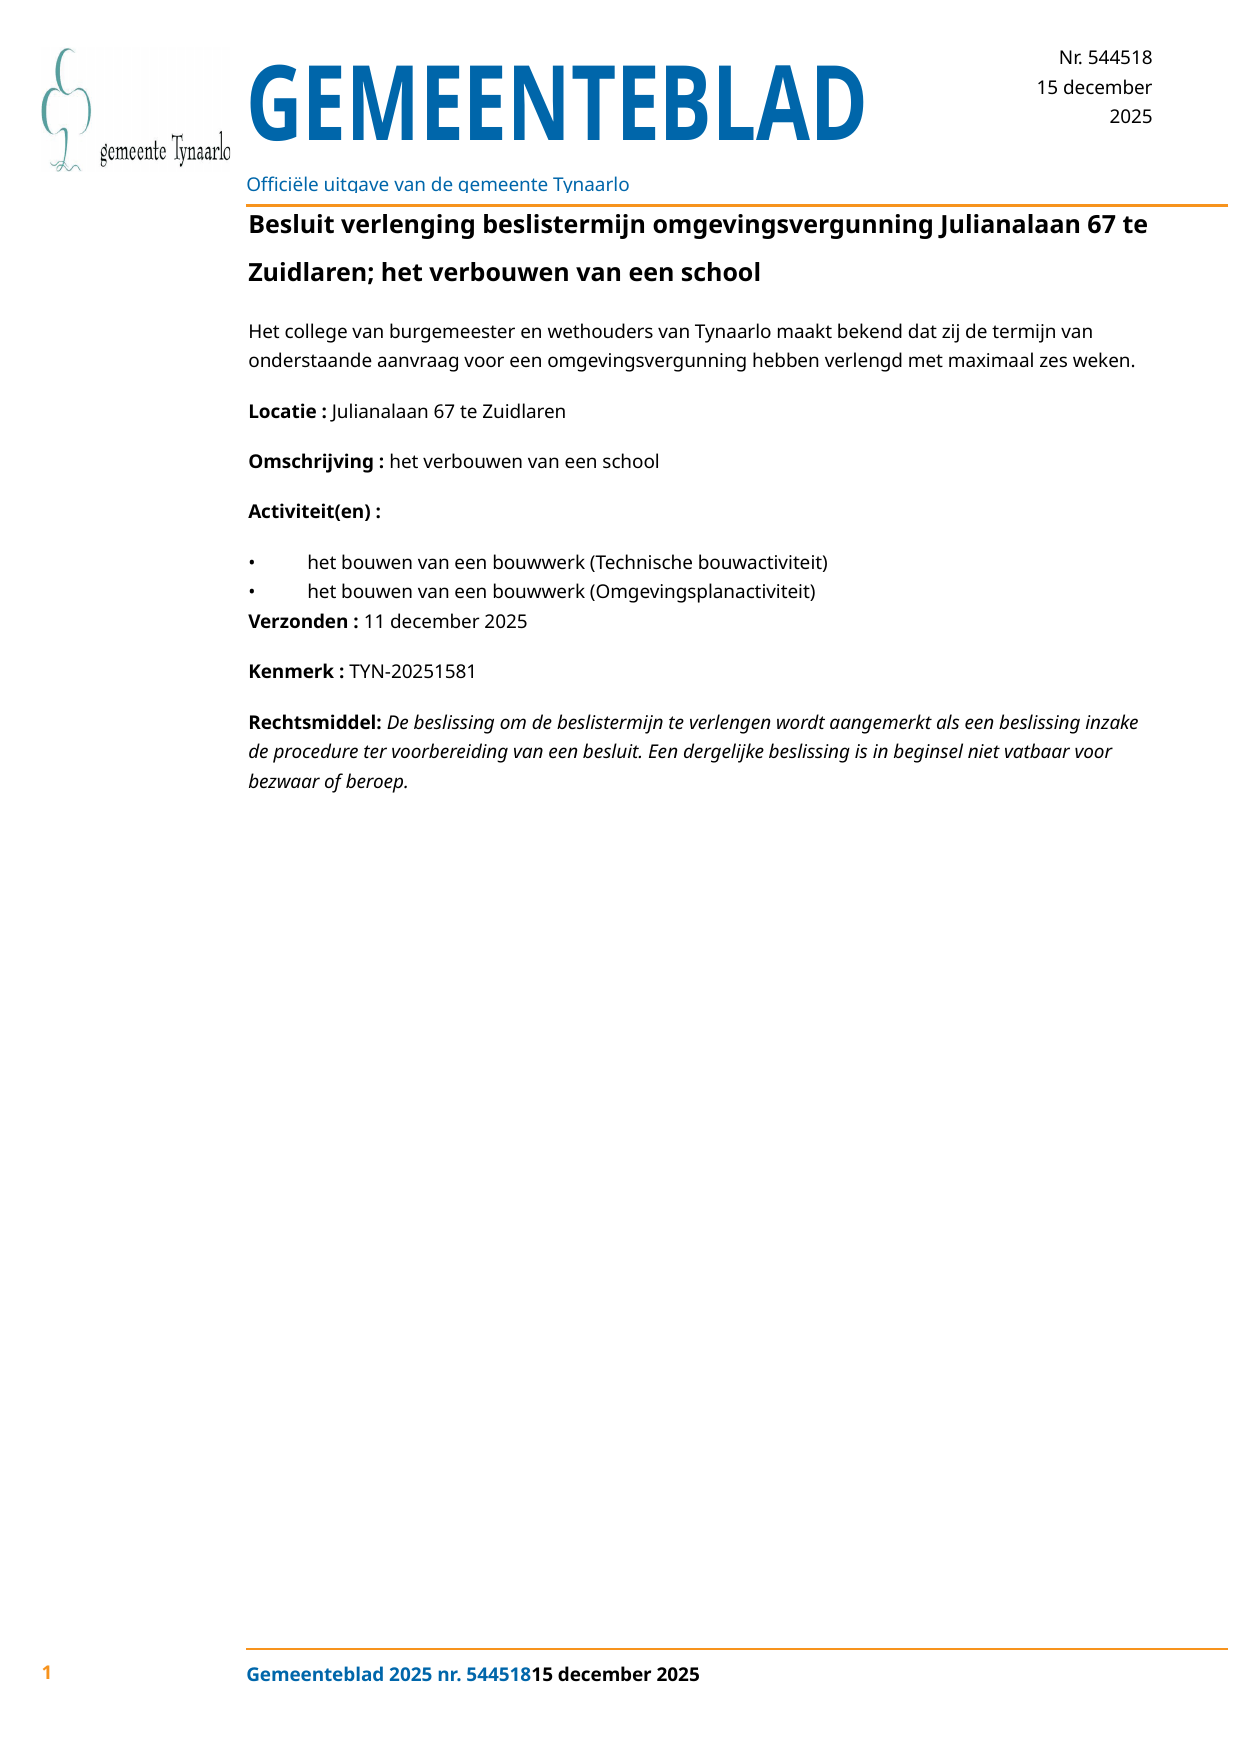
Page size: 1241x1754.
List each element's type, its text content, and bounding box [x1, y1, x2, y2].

text Rechtsmiddel: De beslissing om de beslistermijn te verlengen wordt aangemerkt als een beslissing inzake de procedure ter voorbereiding van een besluit. Een dergelijke beslissing is in beginsel niet vatbaar voor bezwaar of beroep. [248, 709, 1152, 794]
text Kenmerk : TYN-20251581 [248, 659, 1152, 684]
list het bouwen van een bouwwerk (Technische bouwactiviteit) [248, 549, 1152, 575]
text Activiteit(en) : [248, 499, 1152, 524]
list het bouwen van een bouwwerk (Omgevingsplanactiviteit) [248, 579, 1152, 604]
text Besluit verlenging beslistermijn omgevingsvergunning Julianalaan 67 te Zuidlaren; het verbouwen van een school [248, 207, 1152, 288]
text Omschrijving : het verbouwen van een school [248, 448, 1152, 474]
text Het college van burgemeester en wethouders van Tynaarlo maakt bekend dat zij de termijn van onderstaande aanvraag voor een omgevingsvergunning hebben verlengd met maximaal zes weken. [248, 318, 1152, 373]
text Verzonden : 11 december 2025 [248, 608, 1152, 634]
text Locatie : Julianalaan 67 te Zuidlaren [248, 398, 1152, 424]
picture [41, 47, 231, 172]
